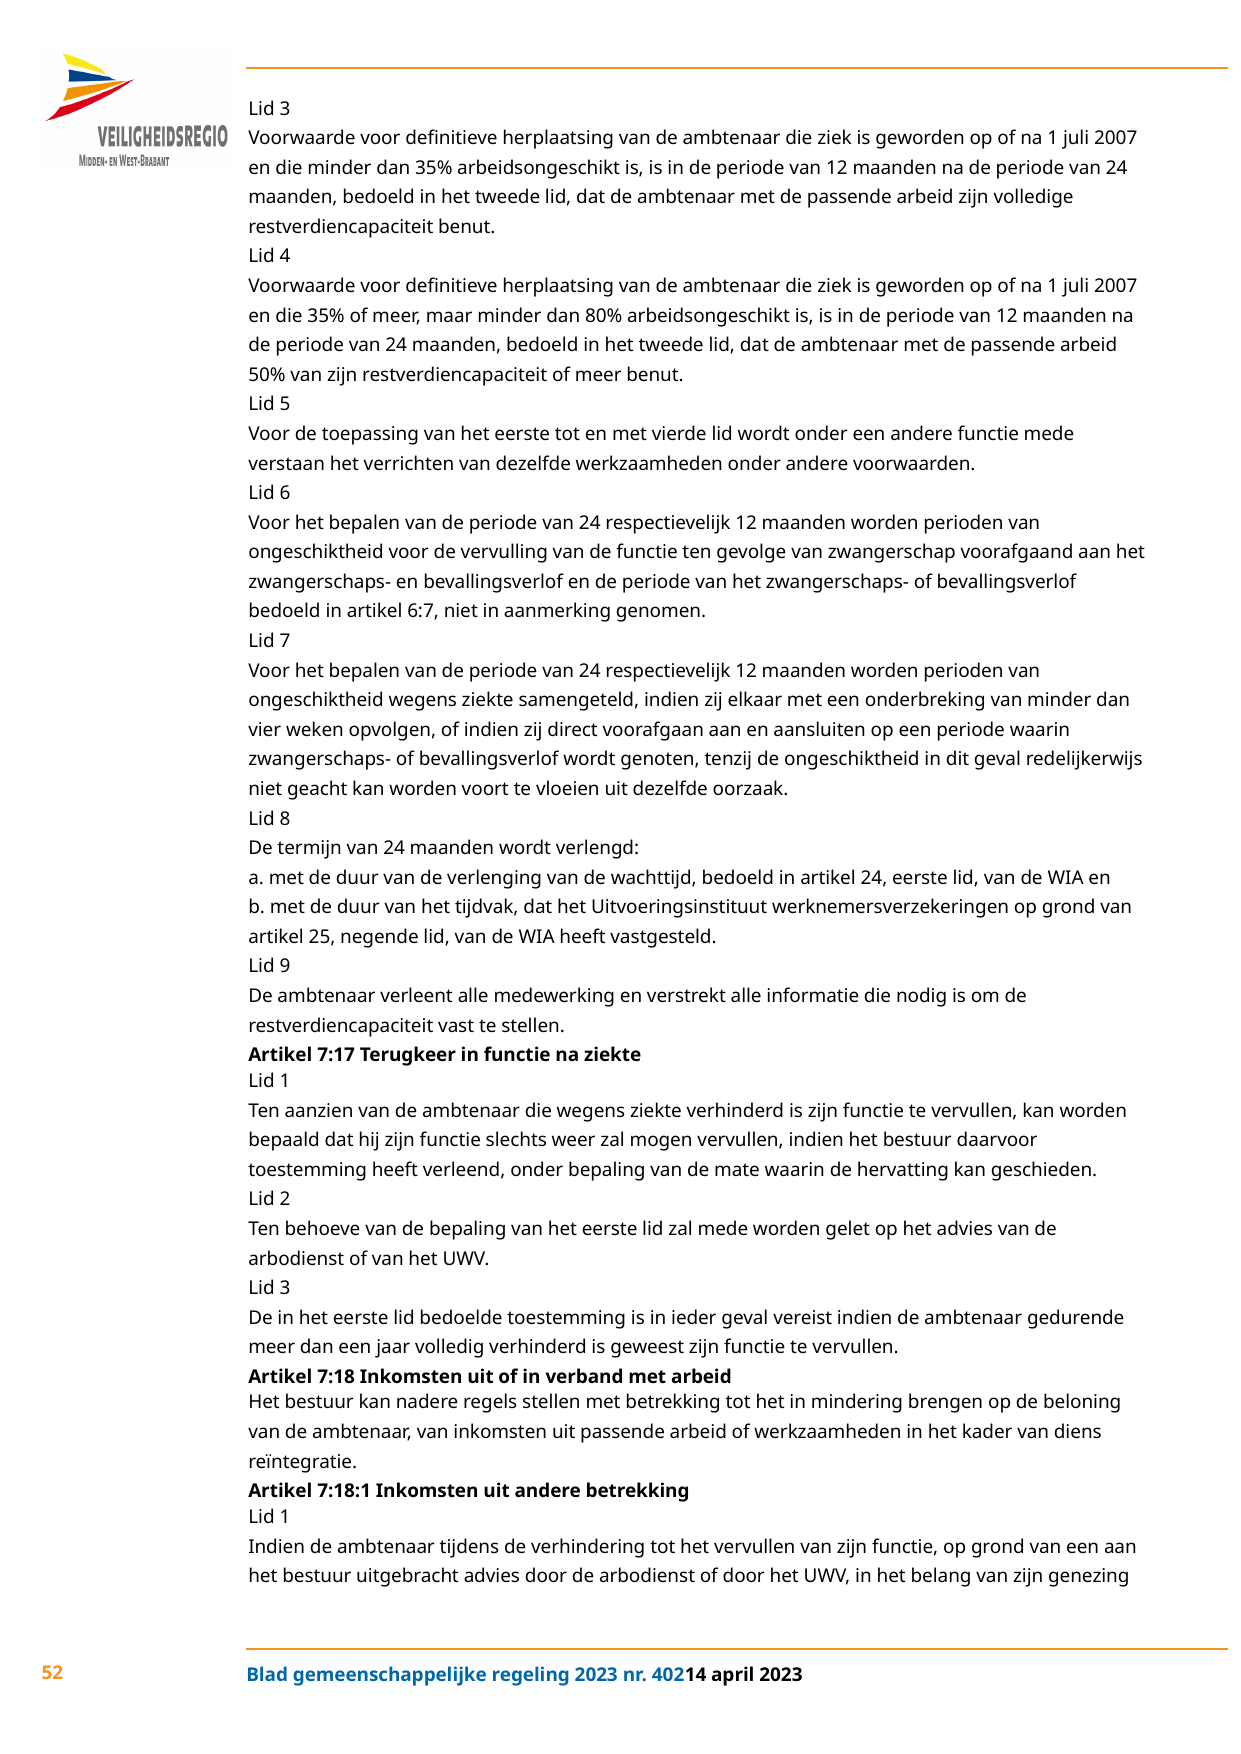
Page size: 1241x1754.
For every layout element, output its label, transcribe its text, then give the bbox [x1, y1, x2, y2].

text Lid 9 [248, 953, 1152, 978]
text Het bestuur kan nadere regels stellen met betrekking tot het in mindering brengen op de beloning van de ambtenaar, van inkomsten uit passende arbeid of werkzaamheden in het kader van diens reïntegratie. [248, 1389, 1152, 1474]
text Lid 3 [248, 95, 1152, 121]
text Lid 2 [248, 1186, 1152, 1211]
text b. met de duur van het tijdvak, dat het Uitvoeringsinstituut werknemersverzekeringen op grond van artikel 25, negende lid, van de WIA heeft vastgesteld. [248, 893, 1152, 949]
text Voorwaarde voor definitieve herplaatsing van de ambtenaar die ziek is geworden op of na 1 juli 2007 en die 35% of meer, maar minder dan 80% arbeidsongeschikt is, is in de periode van 12 maanden na de periode van 24 maanden, bedoeld in het tweede lid, dat de ambtenaar met de passende arbeid 50% van zijn restverdiencapaciteit of meer benut. [248, 272, 1152, 387]
text Lid 4 [248, 243, 1152, 268]
text Ten aanzien van de ambtenaar die wegens ziekte verhinderd is zijn functie te vervullen, kan worden bepaald dat hij zijn functie slechts weer zal mogen vervullen, indien het bestuur daarvoor toestemming heeft verleend, onder bepaling van de mate waarin de hervatting kan geschieden. [248, 1097, 1152, 1182]
text De termijn van 24 maanden wordt verlengd: [248, 834, 1152, 860]
text De in het eerste lid bedoelde toestemming is in ieder geval vereist indien de ambtenaar gedurende meer dan een jaar volledig verhinderd is geweest zijn functie te vervullen. [248, 1304, 1152, 1359]
picture [41, 47, 231, 172]
text Lid 8 [248, 805, 1152, 831]
text Artikel 7:18 Inkomsten uit of in verband met arbeid [248, 1363, 1152, 1389]
text Voor de toepassing van het eerste tot en met vierde lid wordt onder een andere functie mede verstaan het verrichten van dezelfde werkzaamheden onder andere voorwaarden. [248, 420, 1152, 476]
text Artikel 7:17 Terugkeer in functie na ziekte [248, 1041, 1152, 1067]
text De ambtenaar verleent alle medewerking en verstrekt alle informatie die nodig is om de restverdiencapaciteit vast te stellen. [248, 982, 1152, 1038]
text Voor het bepalen van de periode van 24 respectievelijk 12 maanden worden perioden van ongeschiktheid wegens ziekte samengeteld, indien zij elkaar met een onderbreking van minder dan vier weken opvolgen, of indien zij direct voorafgaan aan en aansluiten op een periode waarin zwangerschaps- of bevallingsverlof wordt genoten, tenzij de ongeschiktheid in dit geval redelijkerwijs niet geacht kan worden voort te vloeien uit dezelfde oorzaak. [248, 657, 1152, 801]
text Voor het bepalen van de periode van 24 respectievelijk 12 maanden worden perioden van ongeschiktheid voor de vervulling van de functie ten gevolge van zwangerschap voorafgaand aan het zwangerschaps- en bevallingsverlof en de periode van het zwangerschaps- of bevallingsverlof bedoeld in artikel 6:7, niet in aanmerking genomen. [248, 509, 1152, 623]
text Artikel 7:18:1 Inkomsten uit andere betrekking [248, 1477, 1152, 1503]
text Voorwaarde voor definitieve herplaatsing van de ambtenaar die ziek is geworden op of na 1 juli 2007 en die minder dan 35% arbeidsongeschikt is, is in de periode van 12 maanden na de periode van 24 maanden, bedoeld in het tweede lid, dat de ambtenaar met de passende arbeid zijn volledige restverdiencapaciteit benut. [248, 124, 1152, 239]
text Lid 7 [248, 627, 1152, 653]
text Lid 1 [248, 1067, 1152, 1093]
text Lid 1 [248, 1503, 1152, 1529]
text Lid 5 [248, 391, 1152, 416]
text Lid 6 [248, 479, 1152, 505]
text Lid 3 [248, 1274, 1152, 1300]
text a. met de duur van de verlenging van de wachttijd, bedoeld in artikel 24, eerste lid, van de WIA en [248, 864, 1152, 890]
text Ten behoeve van de bepaling van het eerste lid zal mede worden gelet op het advies van de arbodienst of van het UWV. [248, 1215, 1152, 1270]
text Indien de ambtenaar tijdens de verhindering tot het vervullen van zijn functie, op grond van een aan het bestuur uitgebracht advies door de arbodienst of door het UWV, in het belang van zijn genezing [248, 1533, 1152, 1588]
